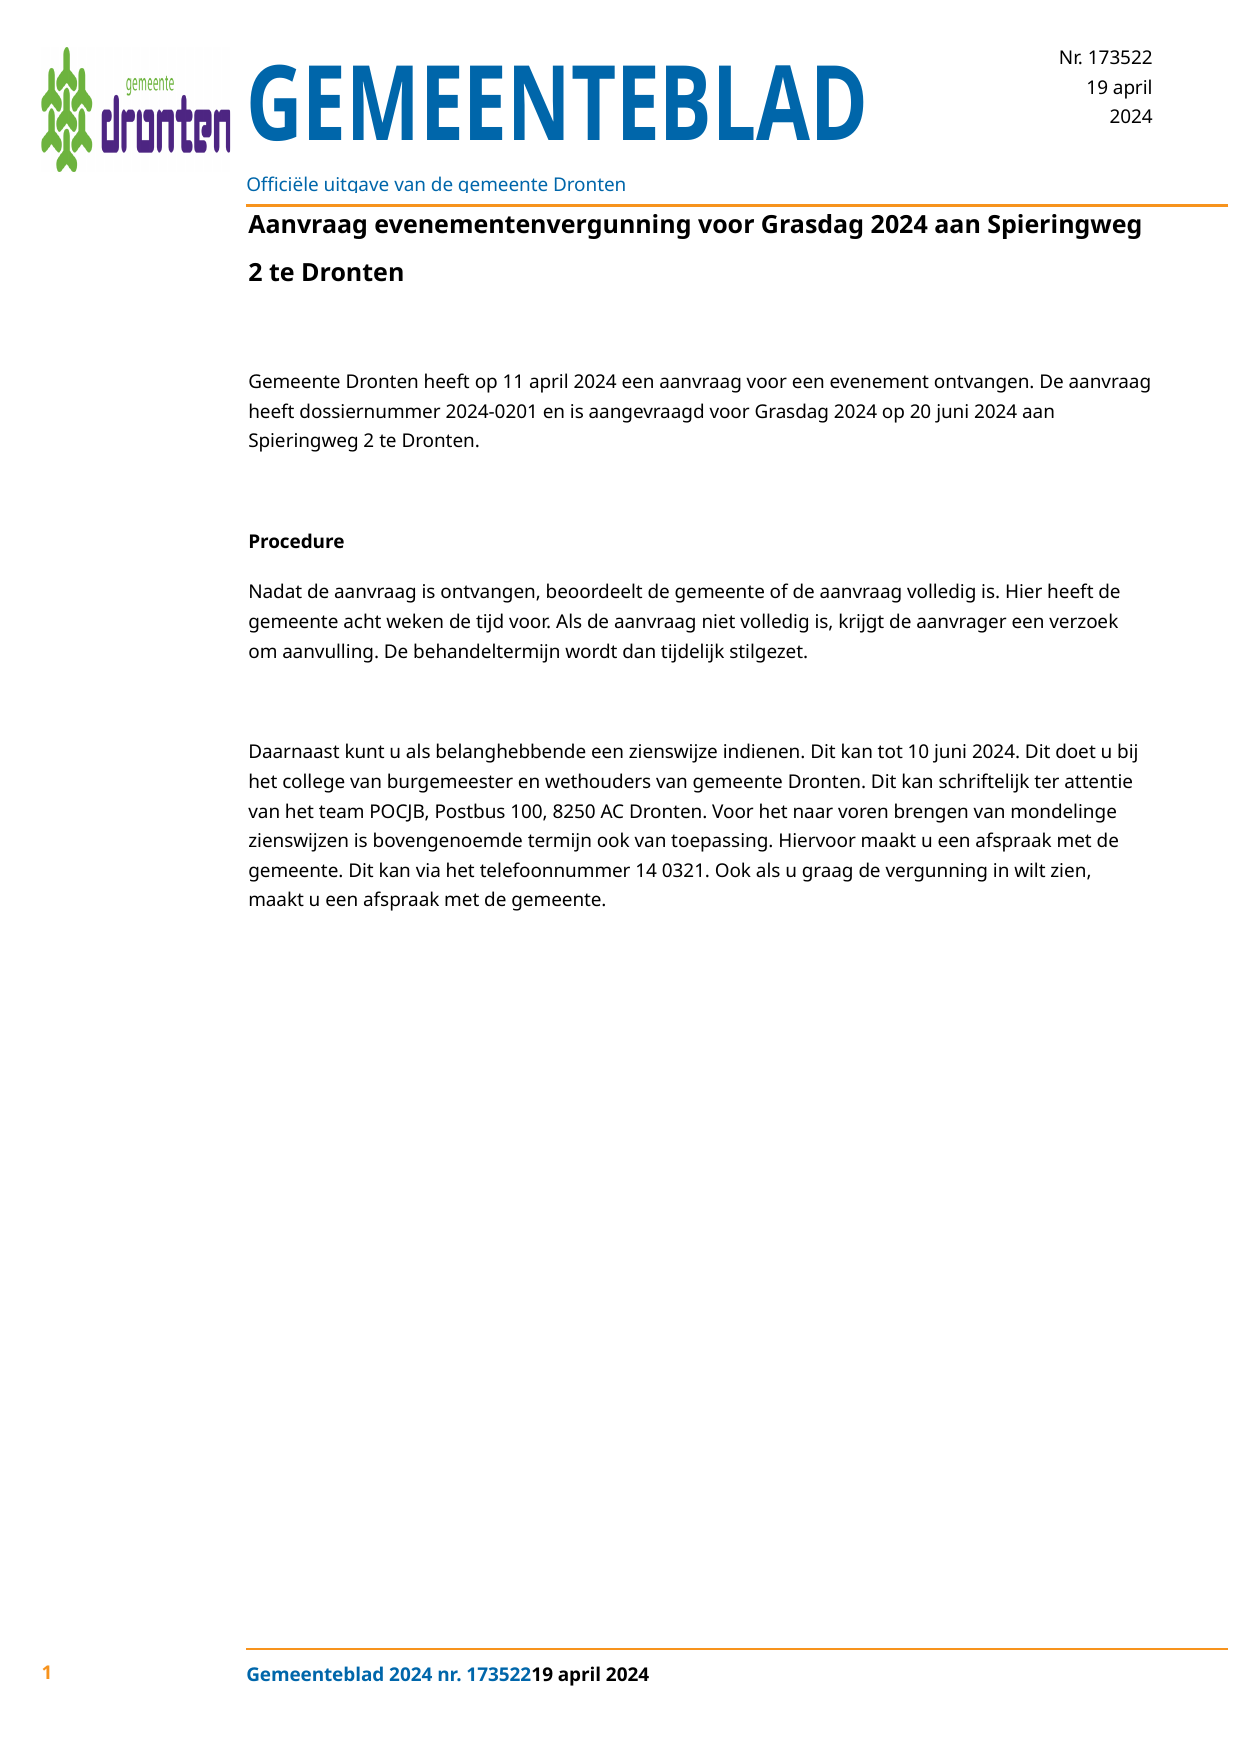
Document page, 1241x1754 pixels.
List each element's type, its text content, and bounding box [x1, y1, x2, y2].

text Aanvraag evenementenvergunning voor Grasdag 2024 aan Spieringweg 2 te Dronten [248, 207, 1152, 288]
text Gemeente Dronten heeft op 11 april 2024 een aanvraag voor een evenement ontvangen. De aanvraag heeft dossiernummer 2024-0201 en is aangevraagd voor Grasdag 2024 op 20 juni 2024 aan Spieringweg 2 te Dronten. [248, 368, 1152, 453]
text Nadat de aanvraag is ontvangen, beoordeelt de gemeente of de aanvraag volledig is. Hier heeft de gemeente acht weken de tijd voor. Als de aanvraag niet volledig is, krijgt de aanvrager een verzoek om aanvulling. De behandeltermijn wordt dan tijdelijk stilgezet. [248, 579, 1152, 664]
text Procedure [248, 528, 1152, 554]
text Daarnaast kunt u als belanghebbende een zienswijze indienen. Dit kan tot 10 juni 2024. Dit doet u bij het college van burgemeester en wethouders van gemeente Dronten. Dit kan schriftelijk ter attentie van het team POCJB, Postbus 100, 8250 AC Dronten. Voor het naar voren brengen van mondelinge zienswijzen is bovengenoemde termijn ook van toepassing. Hiervoor maakt u een afspraak met de gemeente. Dit kan via het telefoonnummer 14 0321. Ook als u graag de vergunning in wilt zien, maakt u een afspraak met de gemeente. [248, 739, 1152, 912]
picture [41, 47, 231, 172]
